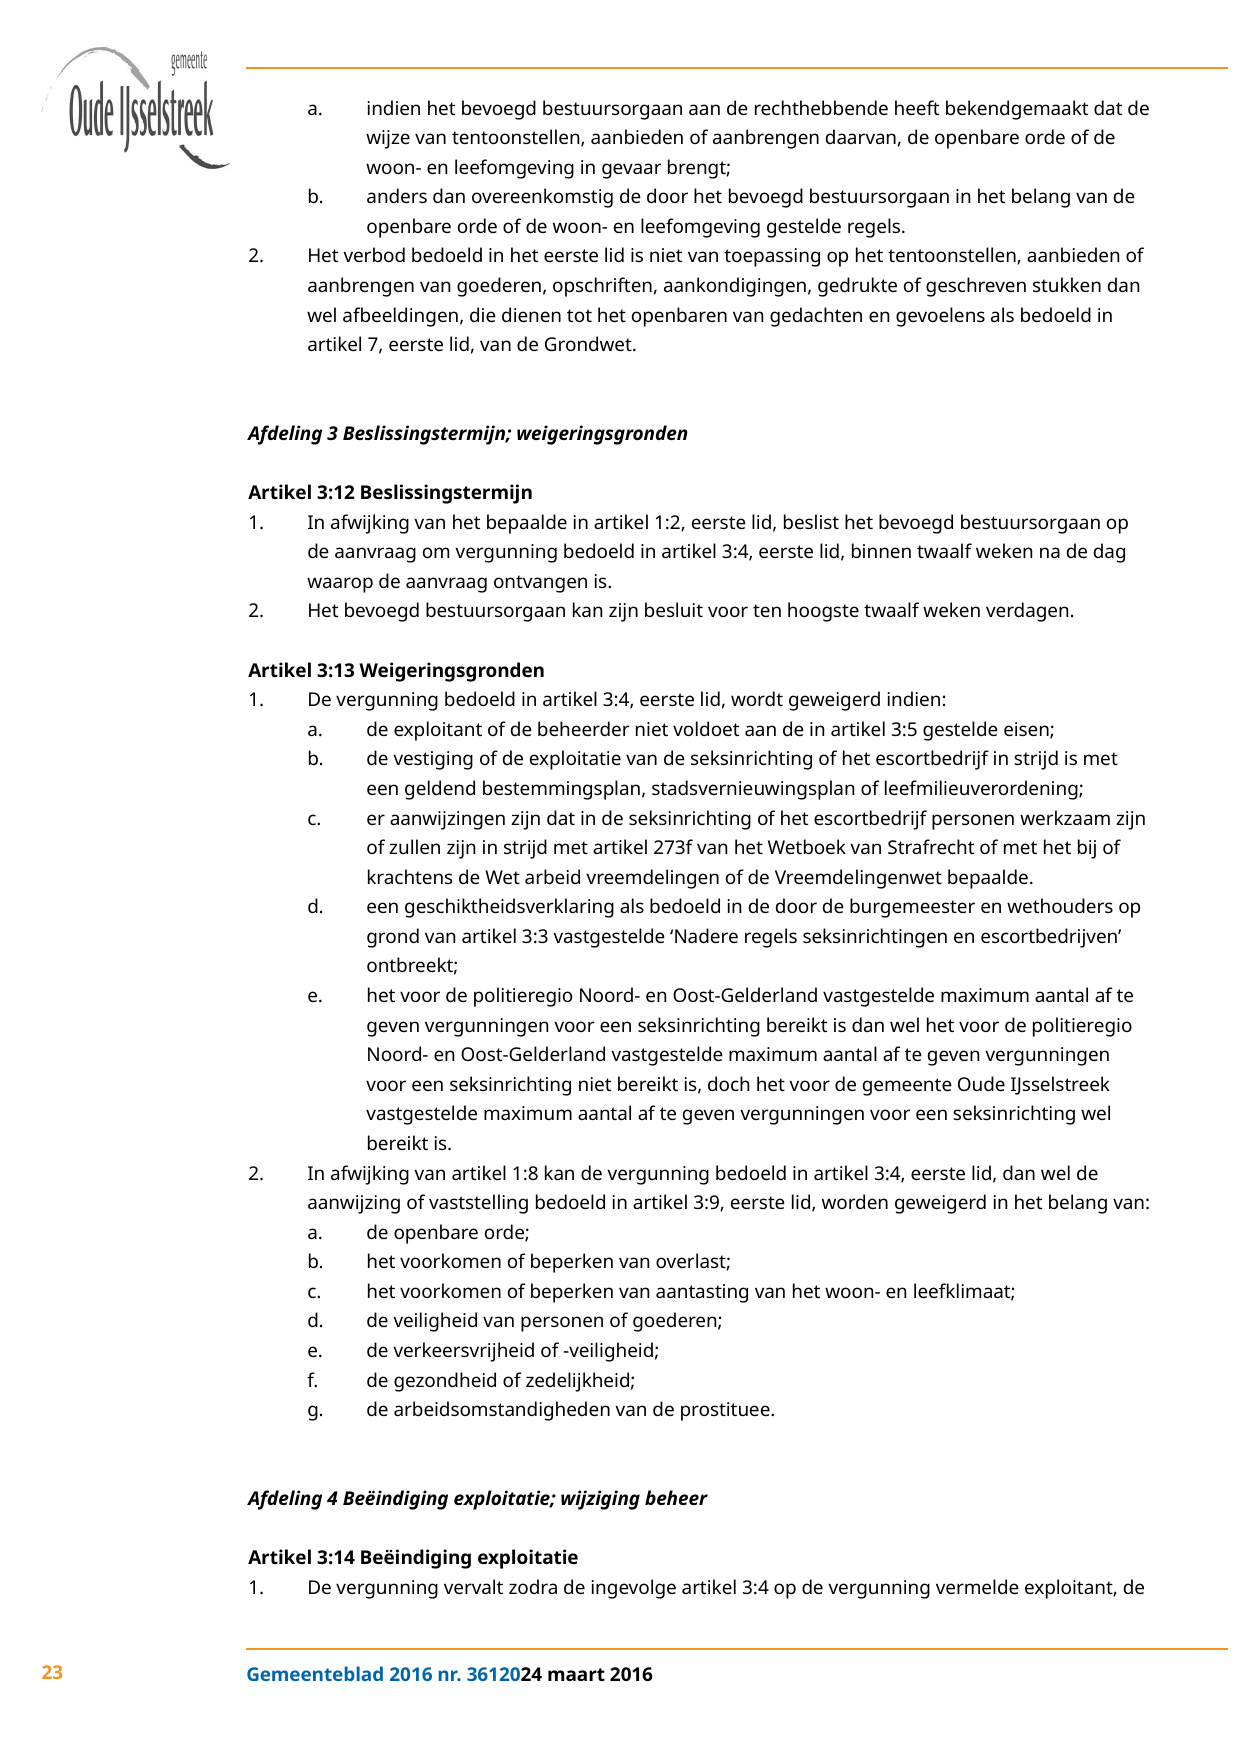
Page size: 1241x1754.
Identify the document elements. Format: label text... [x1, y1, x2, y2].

list indien het bevoegd bestuursorgaan aan de rechthebbende heeft bekendgemaakt dat de wijze van tentoonstellen, aanbieden of aanbrengen daarvan, de openbare orde of de woon- en leefomgeving in gevaar brengt; [307, 95, 1152, 180]
list de gezondheid of zedelijkheid; [307, 1367, 1152, 1393]
list De vergunning vervalt zodra de ingevolge artikel 3:4 op de vergunning vermelde exploitant, de [248, 1574, 1152, 1600]
text Artikel 3:12 Beslissingstermijn [248, 479, 1152, 505]
list het voor de politieregio Noord- en Oost-Gelderland vastgestelde maximum aantal af te geven vergunningen voor een seksinrichting bereikt is dan wel het voor de politieregio Noord- en Oost-Gelderland vastgestelde maximum aantal af te geven vergunningen voor een seksinrichting niet bereikt is, doch het voor de gemeente Oude IJsselstreek vastgestelde maximum aantal af te geven vergunningen voor een seksinrichting wel bereikt is. [307, 982, 1152, 1156]
text Artikel 3:14 Beëindiging exploitatie [248, 1544, 1152, 1570]
text Afdeling 4 Beëindiging exploitatie; wijziging beheer [248, 1485, 1152, 1511]
list een geschiktheidsverklaring als bedoeld in de door de burgemeester en wethouders op grond van artikel 3:3 vastgestelde ‘Nadere regels seksinrichtingen en escortbedrijven’ ontbreekt; [307, 893, 1152, 978]
list In afwijking van het bepaalde in artikel 1:2, eerste lid, beslist het bevoegd bestuursorgaan op de aanvraag om vergunning bedoeld in artikel 3:4, eerste lid, binnen twaalf weken na de dag waarop de aanvraag ontvangen is. [248, 509, 1152, 594]
text Afdeling 3 Beslissingstermijn; weigeringsgronden [248, 420, 1152, 446]
list er aanwijzingen zijn dat in de seksinrichting of het escortbedrijf personen werkzaam zijn of zullen zijn in strijd met artikel 273f van het Wetboek van Strafrecht of met het bij of krachtens de Wet arbeid vreemdelingen of de Vreemdelingenwet bepaalde. [307, 805, 1152, 890]
list Het verbod bedoeld in het eerste lid is niet van toepassing op het tentoonstellen, aanbieden of aanbrengen van goederen, opschriften, aankondigingen, gedrukte of geschreven stukken dan wel afbeeldingen, die dienen tot het openbaren van gedachten en gevoelens als bedoeld in artikel 7, eerste lid, van de Grondwet. [248, 243, 1152, 357]
list Het bevoegd bestuursorgaan kan zijn besluit voor ten hoogste twaalf weken verdagen. [248, 598, 1152, 623]
picture [41, 47, 231, 172]
text Artikel 3:13 Weigeringsgronden [248, 657, 1152, 683]
list het voorkomen of beperken van aantasting van het woon- en leefklimaat; [307, 1278, 1152, 1304]
list de openbare orde; [307, 1219, 1152, 1245]
list de verkeersvrijheid of -veiligheid; [307, 1337, 1152, 1363]
list In afwijking van artikel 1:8 kan de vergunning bedoeld in artikel 3:4, eerste lid, dan wel de aanwijzing of vaststelling bedoeld in artikel 3:9, eerste lid, worden geweigerd in het belang van: [248, 1160, 1152, 1215]
list De vergunning bedoeld in artikel 3:4, eerste lid, wordt geweigerd indien: [248, 686, 1152, 712]
list anders dan overeenkomstig de door het bevoegd bestuursorgaan in het belang van de openbare orde of de woon- en leefomgeving gestelde regels. [307, 183, 1152, 239]
list het voorkomen of beperken van overlast; [307, 1248, 1152, 1274]
list de arbeidsomstandigheden van de prostituee. [307, 1396, 1152, 1422]
list de vestiging of de exploitatie van de seksinrichting of het escortbedrijf in strijd is met een geldend bestemmingsplan, stadsvernieuwingsplan of leefmilieuverordening; [307, 746, 1152, 801]
list de veiligheid van personen of goederen; [307, 1308, 1152, 1333]
list de exploitant of de beheerder niet voldoet aan de in artikel 3:5 gestelde eisen; [307, 716, 1152, 742]
